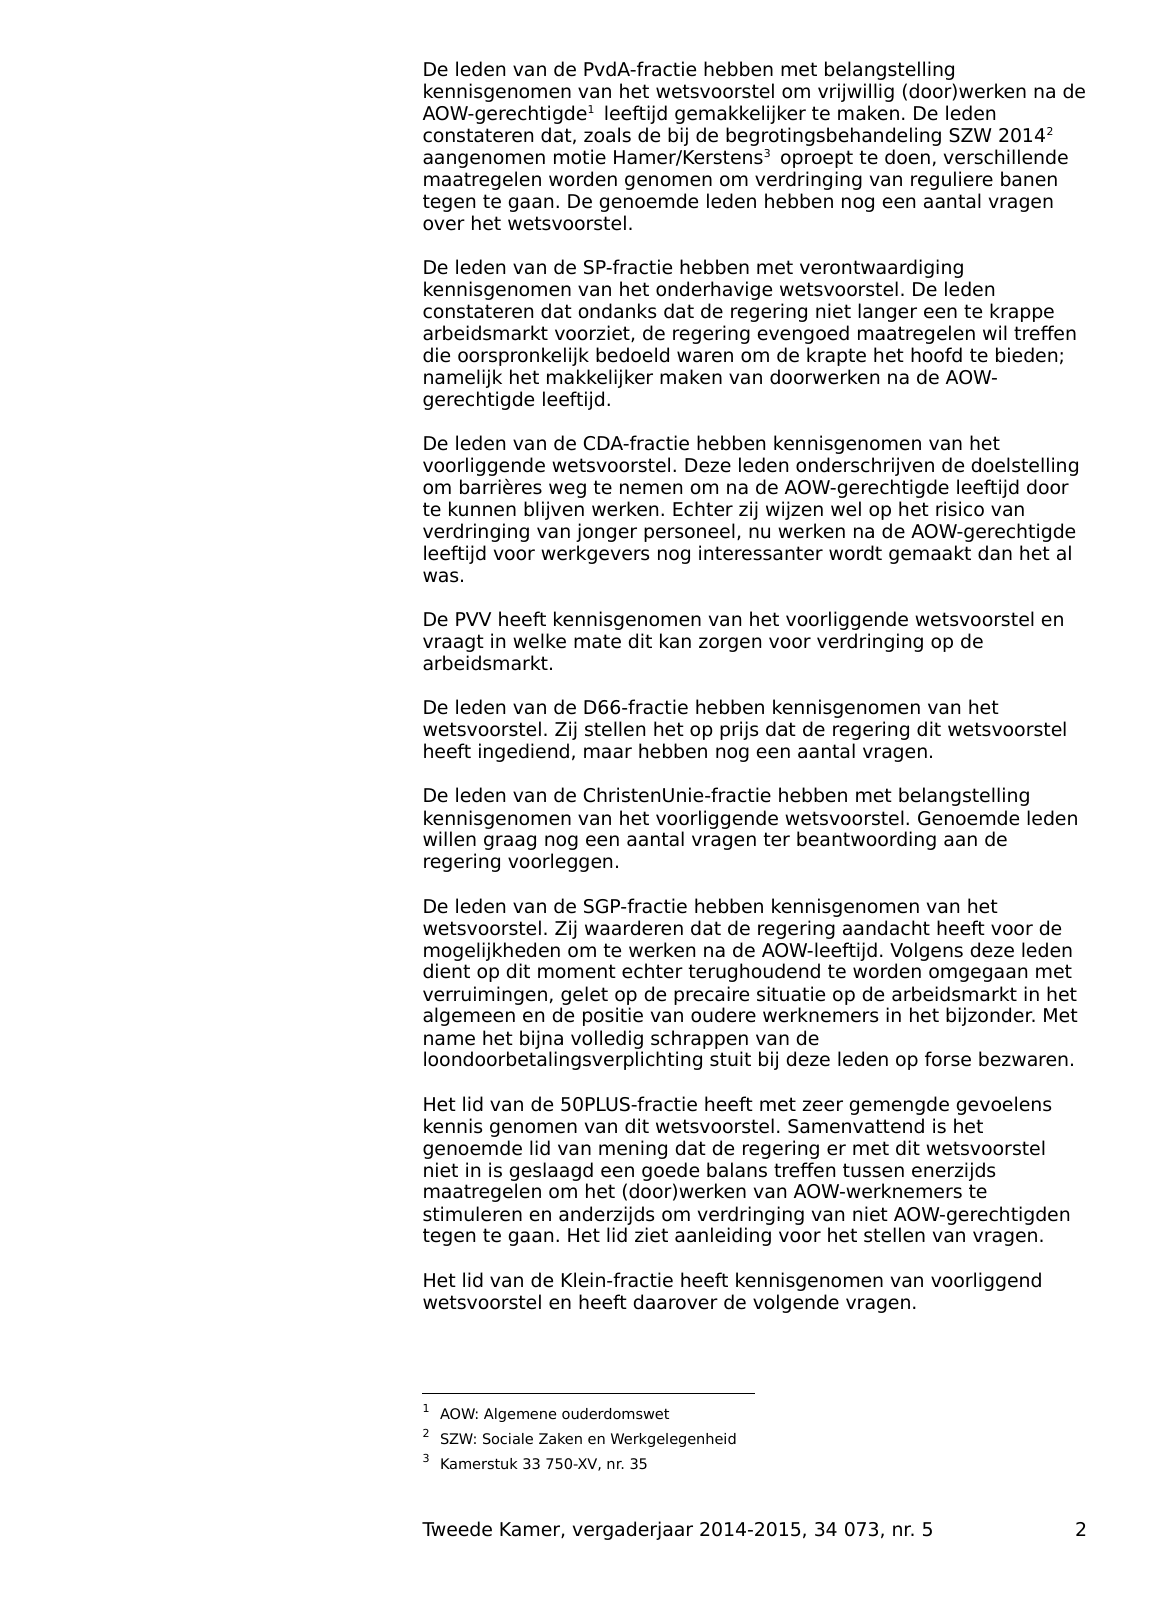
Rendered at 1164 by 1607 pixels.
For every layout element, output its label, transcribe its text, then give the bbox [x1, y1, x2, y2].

text De leden van de SGP-fractie hebben kennisgenomen van het wetsvoorstel. Zij waarderen dat de regering aandacht heeft voor de mogelijkheden om te werken na de AOW-leeftijd. Volgens deze leden dient op dit moment echter terughoudend te worden omgegaan met verruimingen, gelet op de precaire situatie op de arbeidsmarkt in het algemeen en de positie van oudere werknemers in het bijzonder. Met name het bijna volledig schrappen van de loondoorbetalingsverplichting stuit bij deze leden op forse bezwaren. [422, 896, 1087, 1071]
text Kamerstuk 33 750-XV, nr. 35 [422, 1452, 1087, 1474]
text Het lid van de Klein-fractie heeft kennisgenomen van voorliggend wetsvoorstel en heeft daarover de volgende vragen. [422, 1269, 1087, 1313]
text De PVV heeft kennisgenomen van het voorliggende wetsvoorstel en vraagt in welke mate dit kan zorgen voor verdringing op de arbeidsmarkt. [422, 609, 1087, 675]
text De leden van de ChristenUnie-fractie hebben met belangstelling kennisgenomen van het voorliggende wetsvoorstel. Genoemde leden willen graag nog een aantal vragen ter beantwoording aan de regering voorleggen. [422, 785, 1087, 873]
text De leden van de SP-fractie hebben met verontwaardiging kennisgenomen van het onderhavige wetsvoorstel. De leden constateren dat ondanks dat de regering niet langer een te krappe arbeidsmarkt voorziet, de regering evengoed maatregelen wil treffen die oorspronkelijk bedoeld waren om de krapte het hoofd te bieden; namelijk het makkelijker maken van doorwerken na de AOW-gerechtigde leeftijd. [422, 257, 1087, 411]
text De leden van de PvdA-fractie hebben met belangstelling kennisgenomen van het wetsvoorstel om vrijwillig (door)werken na de AOW-gerechtigde leeftijd gemakkelijker te maken. De leden constateren dat, zoals de bij de begrotingsbehandeling SZW 2014 aangenomen motie Hamer/Kerstens oproept te doen, verschillende maatregelen worden genomen om verdringing van reguliere banen tegen te gaan. De genoemde leden hebben nog een aantal vragen over het wetsvoorstel. [422, 59, 1087, 235]
text AOW: Algemene ouderdomswet [422, 1402, 1087, 1424]
text De leden van de D66-fractie hebben kennisgenomen van het wetsvoorstel. Zij stellen het op prijs dat de regering dit wetsvoorstel heeft ingediend, maar hebben nog een aantal vragen. [422, 697, 1087, 763]
text Het lid van de 50PLUS-fractie heeft met zeer gemengde gevoelens kennis genomen van dit wetsvoorstel. Samenvattend is het genoemde lid van mening dat de regering er met dit wetsvoorstel niet in is geslaagd een goede balans treffen tussen enerzijds maatregelen om het (door)werken van AOW-werknemers te stimuleren en anderzijds om verdringing van niet AOW-gerechtigden tegen te gaan. Het lid ziet aanleiding voor het stellen van vragen. [422, 1093, 1087, 1247]
text De leden van de CDA-fractie hebben kennisgenomen van het voorliggende wetsvoorstel. Deze leden onderschrijven de doelstelling om barrières weg te nemen om na de AOW-gerechtigde leeftijd door te kunnen blijven werken. Echter zij wijzen wel op het risico van verdringing van jonger personeel, nu werken na de AOW-gerechtigde leeftijd voor werkgevers nog interessanter wordt gemaakt dan het al was. [422, 433, 1087, 587]
text SZW: Sociale Zaken en Werkgelegenheid [422, 1427, 1087, 1449]
